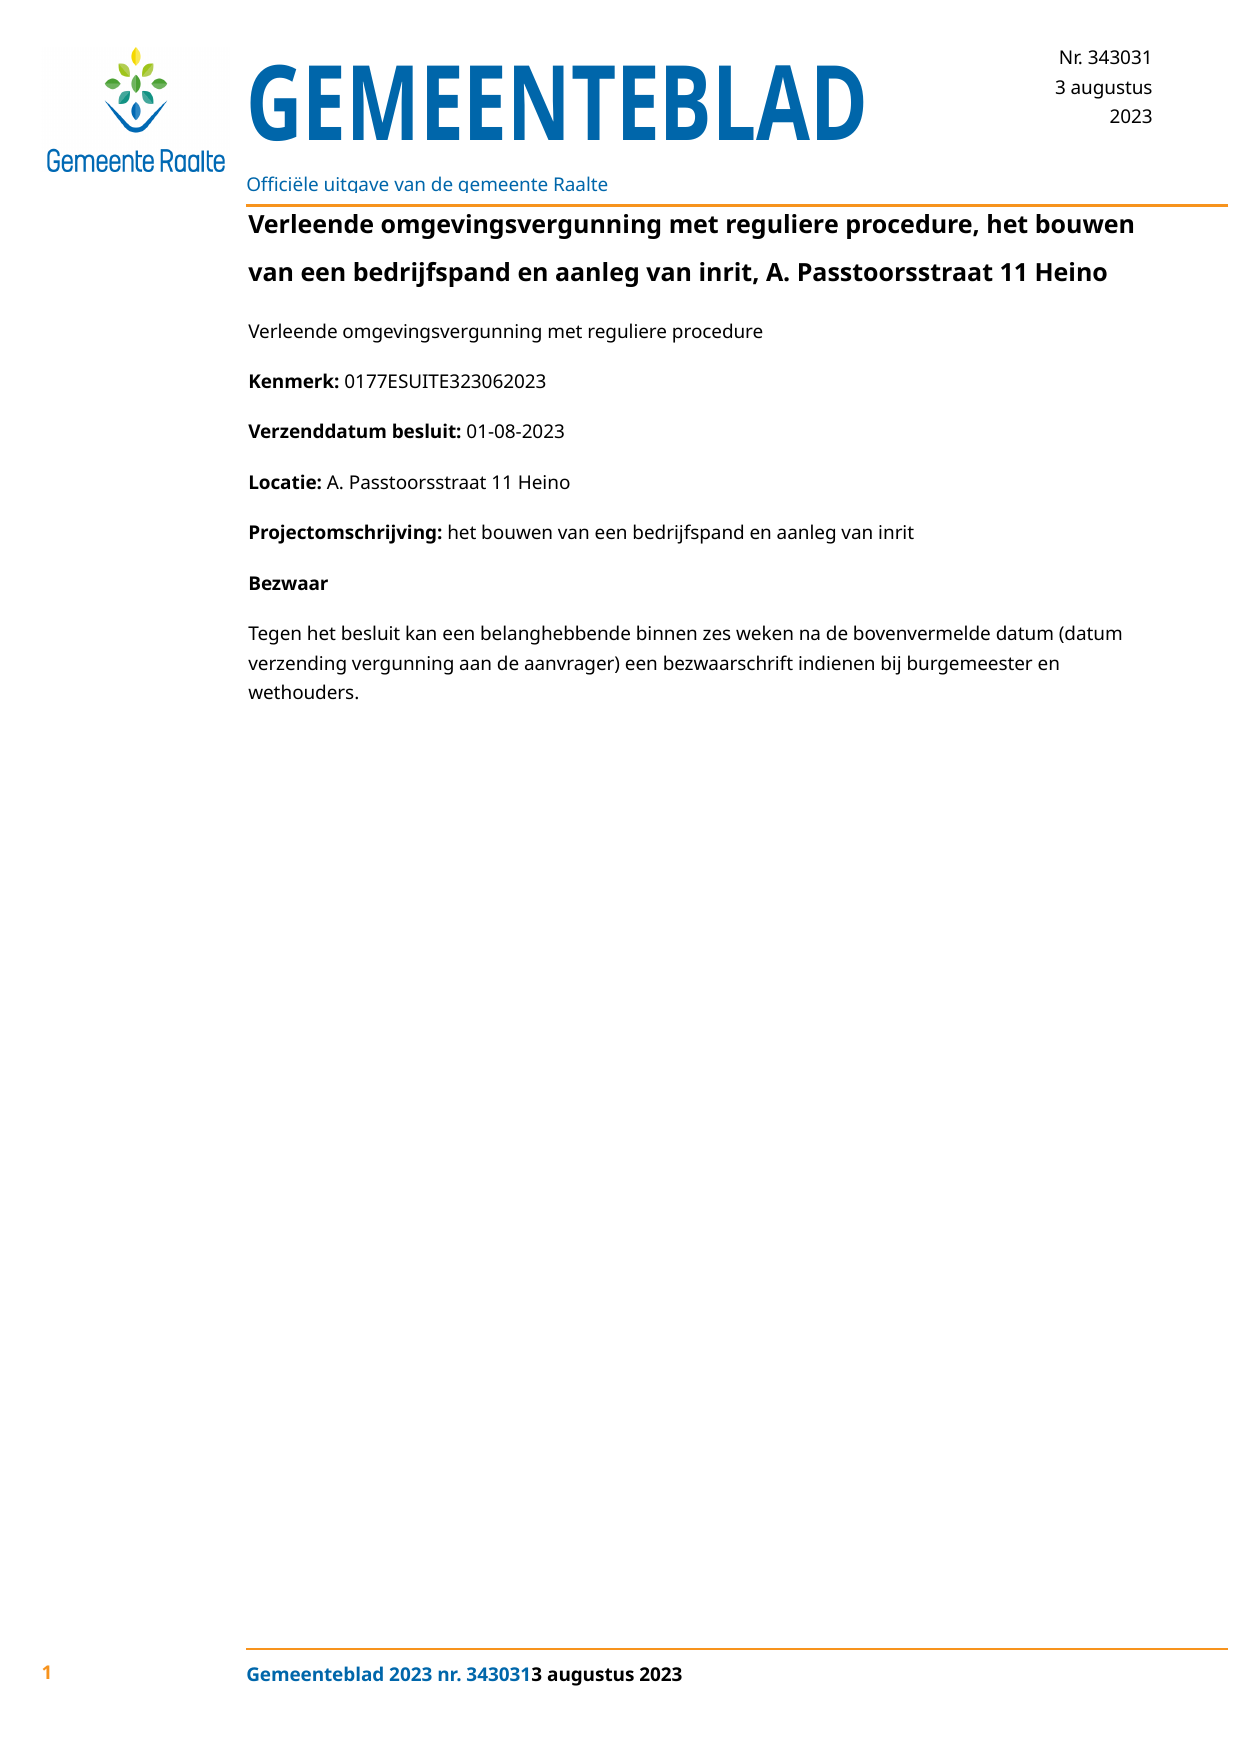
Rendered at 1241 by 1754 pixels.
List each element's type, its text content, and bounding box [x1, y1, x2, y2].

text Locatie: A. Passtoorsstraat 11 Heino [248, 469, 1152, 495]
text Verzenddatum besluit: 01-08-2023 [248, 419, 1152, 444]
text Verleende omgevingsvergunning met reguliere procedure, het bouwen van een bedrijfspand en aanleg van inrit, A. Passtoorsstraat 11 Heino [248, 207, 1152, 288]
text Tegen het besluit kan een belanghebbende binnen zes weken na de bovenvermelde datum (datum verzending vergunning aan de aanvrager) een bezwaarschrift indienen bij burgemeester en wethouders. [248, 620, 1152, 705]
text Kenmerk: 0177ESUITE323062023 [248, 368, 1152, 394]
picture [41, 47, 231, 172]
text Bezwaar [248, 570, 1152, 596]
text Projectomschrijving: het bouwen van een bedrijfspand en aanleg van inrit [248, 519, 1152, 545]
text Verleende omgevingsvergunning met reguliere procedure [248, 318, 1152, 344]
